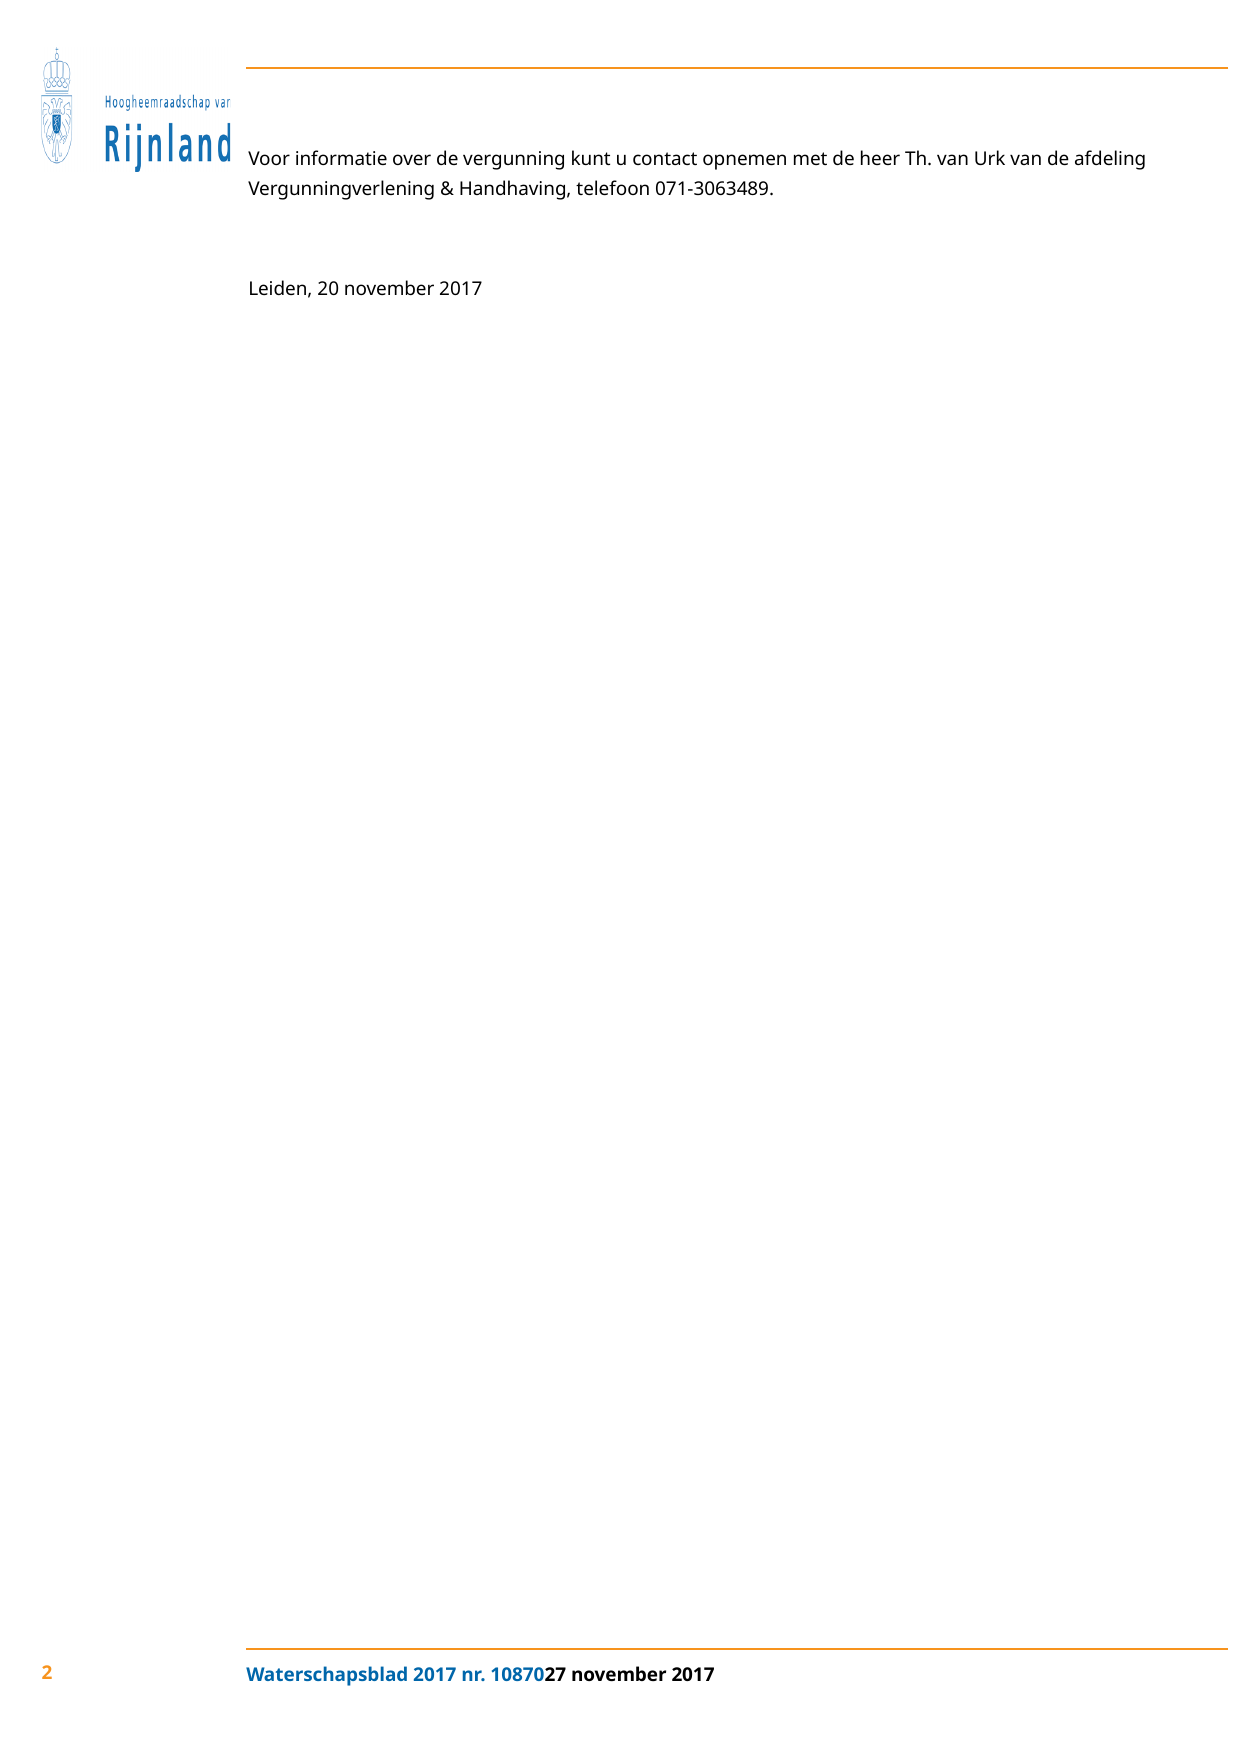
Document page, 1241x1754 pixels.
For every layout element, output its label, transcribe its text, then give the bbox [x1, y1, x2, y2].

picture [41, 47, 231, 172]
text Leiden, 20 november 2017 [248, 276, 1152, 301]
text Voor informatie over de vergunning kunt u contact opnemen met de heer Th. van Urk van de afdeling Vergunningverlening & Handhaving, telefoon 071-3063489. [248, 145, 1152, 201]
